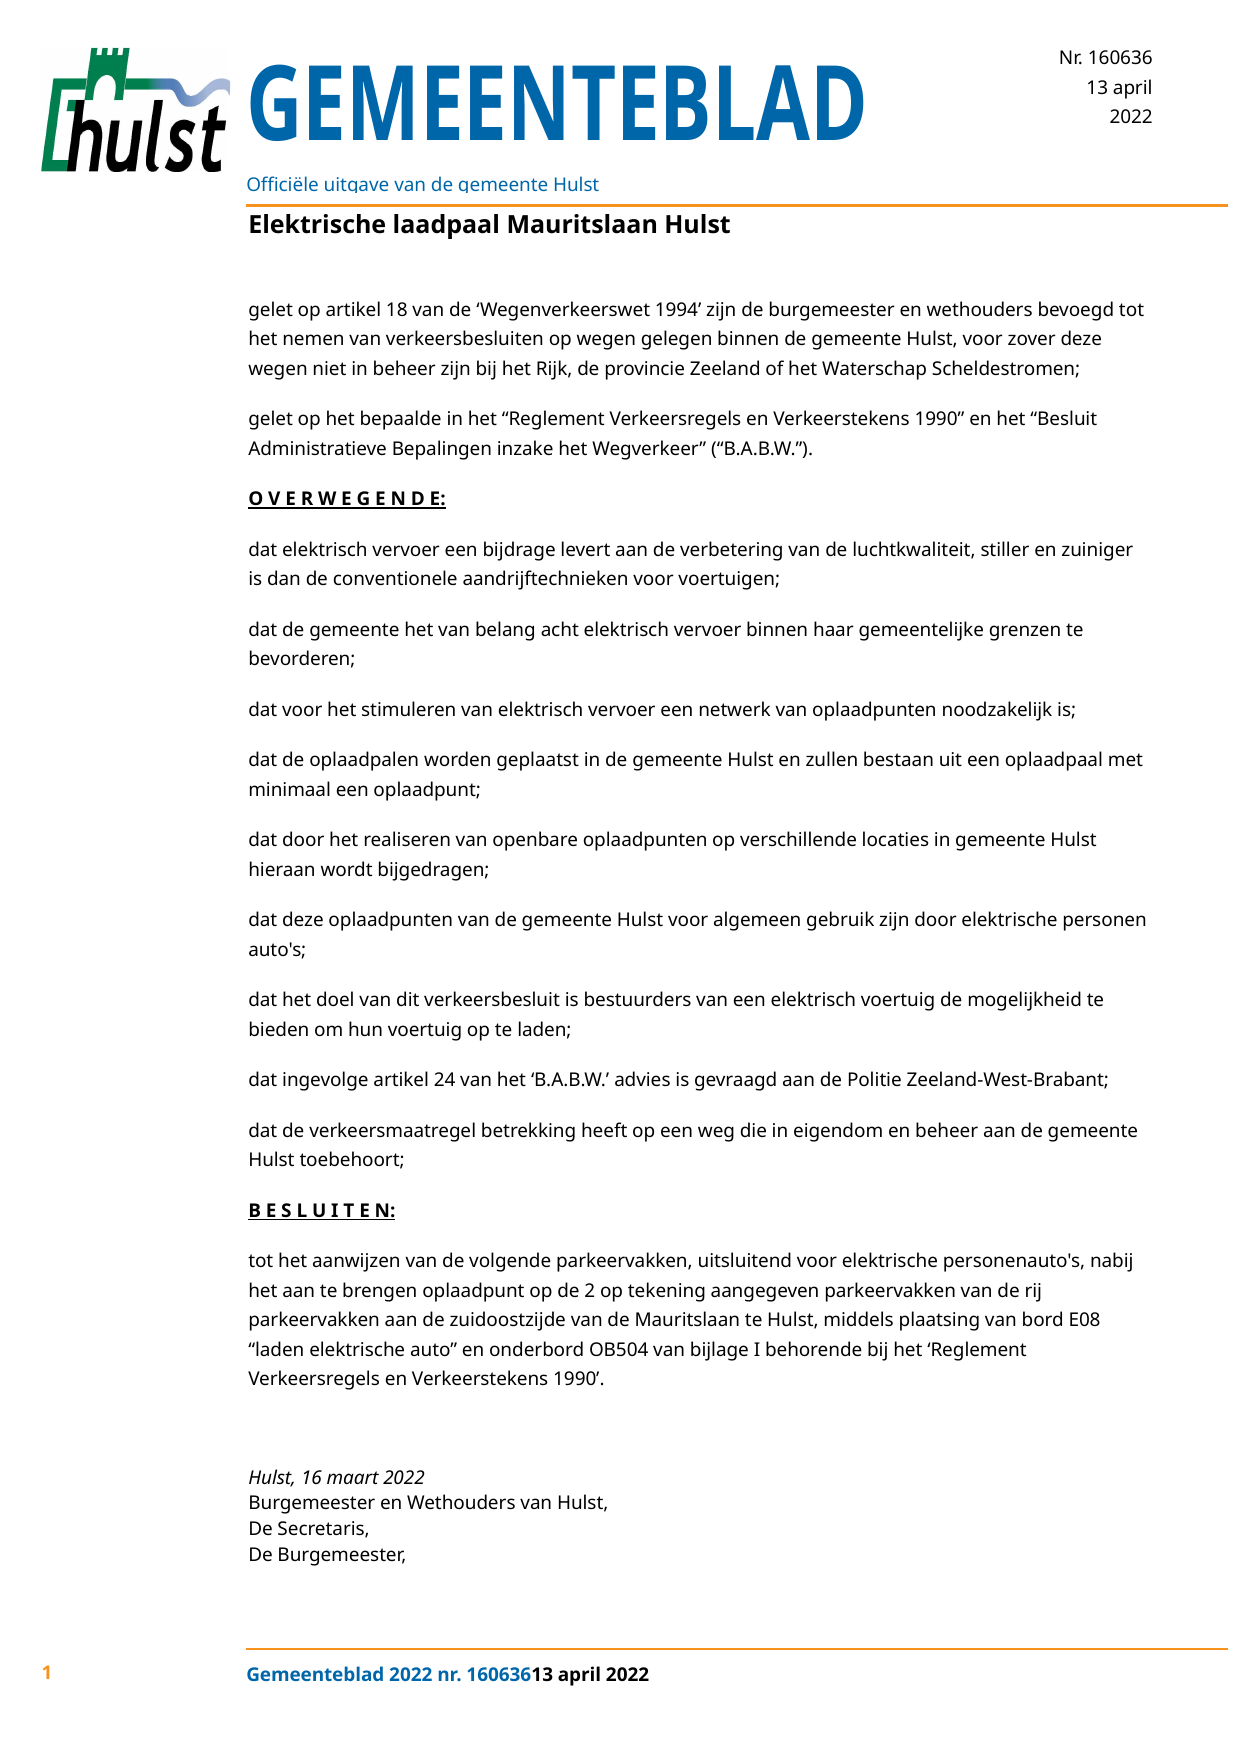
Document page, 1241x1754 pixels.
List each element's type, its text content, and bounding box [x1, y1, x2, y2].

text Burgemeester en Wethouders van Hulst, [248, 1489, 1152, 1515]
text De Secretaris, [248, 1515, 1152, 1541]
text dat elektrisch vervoer een bijdrage levert aan de verbetering van de luchtkwaliteit, stiller en zuiniger is dan de conventionele aandrijftechnieken voor voertuigen; [248, 536, 1152, 591]
text dat het doel van dit verkeersbesluit is bestuurders van een elektrisch voertuig de mogelijkheid te bieden om hun voertuig op te laden; [248, 986, 1152, 1042]
text tot het aanwijzen van de volgende parkeervakken, uitsluitend voor elektrische personenauto's, nabij het aan te brengen oplaadpunt op de 2 op tekening aangegeven parkeervakken van de rij parkeervakken aan de zuidoostzijde van de Mauritslaan te Hulst, middels plaatsing van bord E08 “laden elektrische auto” en onderbord OB504 van bijlage I behorende bij het ‘Reglement Verkeersregels en Verkeerstekens 1990’. [248, 1247, 1152, 1391]
text O V E R W E G E N D E: [248, 486, 1152, 511]
text gelet op het bepaalde in het “Reglement Verkeersregels en Verkeerstekens 1990” en het “Besluit Administratieve Bepalingen inzake het Wegverkeer” (“B.A.B.W.”). [248, 406, 1152, 461]
text gelet op artikel 18 van de ‘Wegenverkeerswet 1994’ zijn de burgemeester en wethouders bevoegd tot het nemen van verkeersbesluiten op wegen gelegen binnen de gemeente Hulst, voor zover deze wegen niet in beheer zijn bij het Rijk, de provincie Zeeland of het Waterschap Scheldestromen; [248, 296, 1152, 381]
text Elektrische laadpaal Mauritslaan Hulst [248, 207, 1152, 241]
text dat ingevolge artikel 24 van het ‘B.A.B.W.’ advies is gevraagd aan de Politie Zeeland-West-Brabant; [248, 1066, 1152, 1092]
text B E S L U I T E N: [248, 1197, 1152, 1223]
text dat door het realiseren van openbare oplaadpunten op verschillende locaties in gemeente Hulst hieraan wordt bijgedragen; [248, 826, 1152, 882]
text dat deze oplaadpunten van de gemeente Hulst voor algemeen gebruik zijn door elektrische personen auto's; [248, 906, 1152, 962]
text Hulst, 16 maart 2022 [248, 1464, 1152, 1489]
text dat voor het stimuleren van elektrisch vervoer een netwerk van oplaadpunten noodzakelijk is; [248, 696, 1152, 722]
picture [41, 47, 231, 172]
text dat de gemeente het van belang acht elektrisch vervoer binnen haar gemeentelijke grenzen te bevorderen; [248, 616, 1152, 671]
text De Burgemeester, [248, 1541, 1152, 1567]
text dat de oplaadpalen worden geplaatst in de gemeente Hulst en zullen bestaan uit een oplaadpaal met minimaal een oplaadpunt; [248, 746, 1152, 802]
text dat de verkeersmaatregel betrekking heeft op een weg die in eigendom en beheer aan de gemeente Hulst toebehoort; [248, 1117, 1152, 1172]
